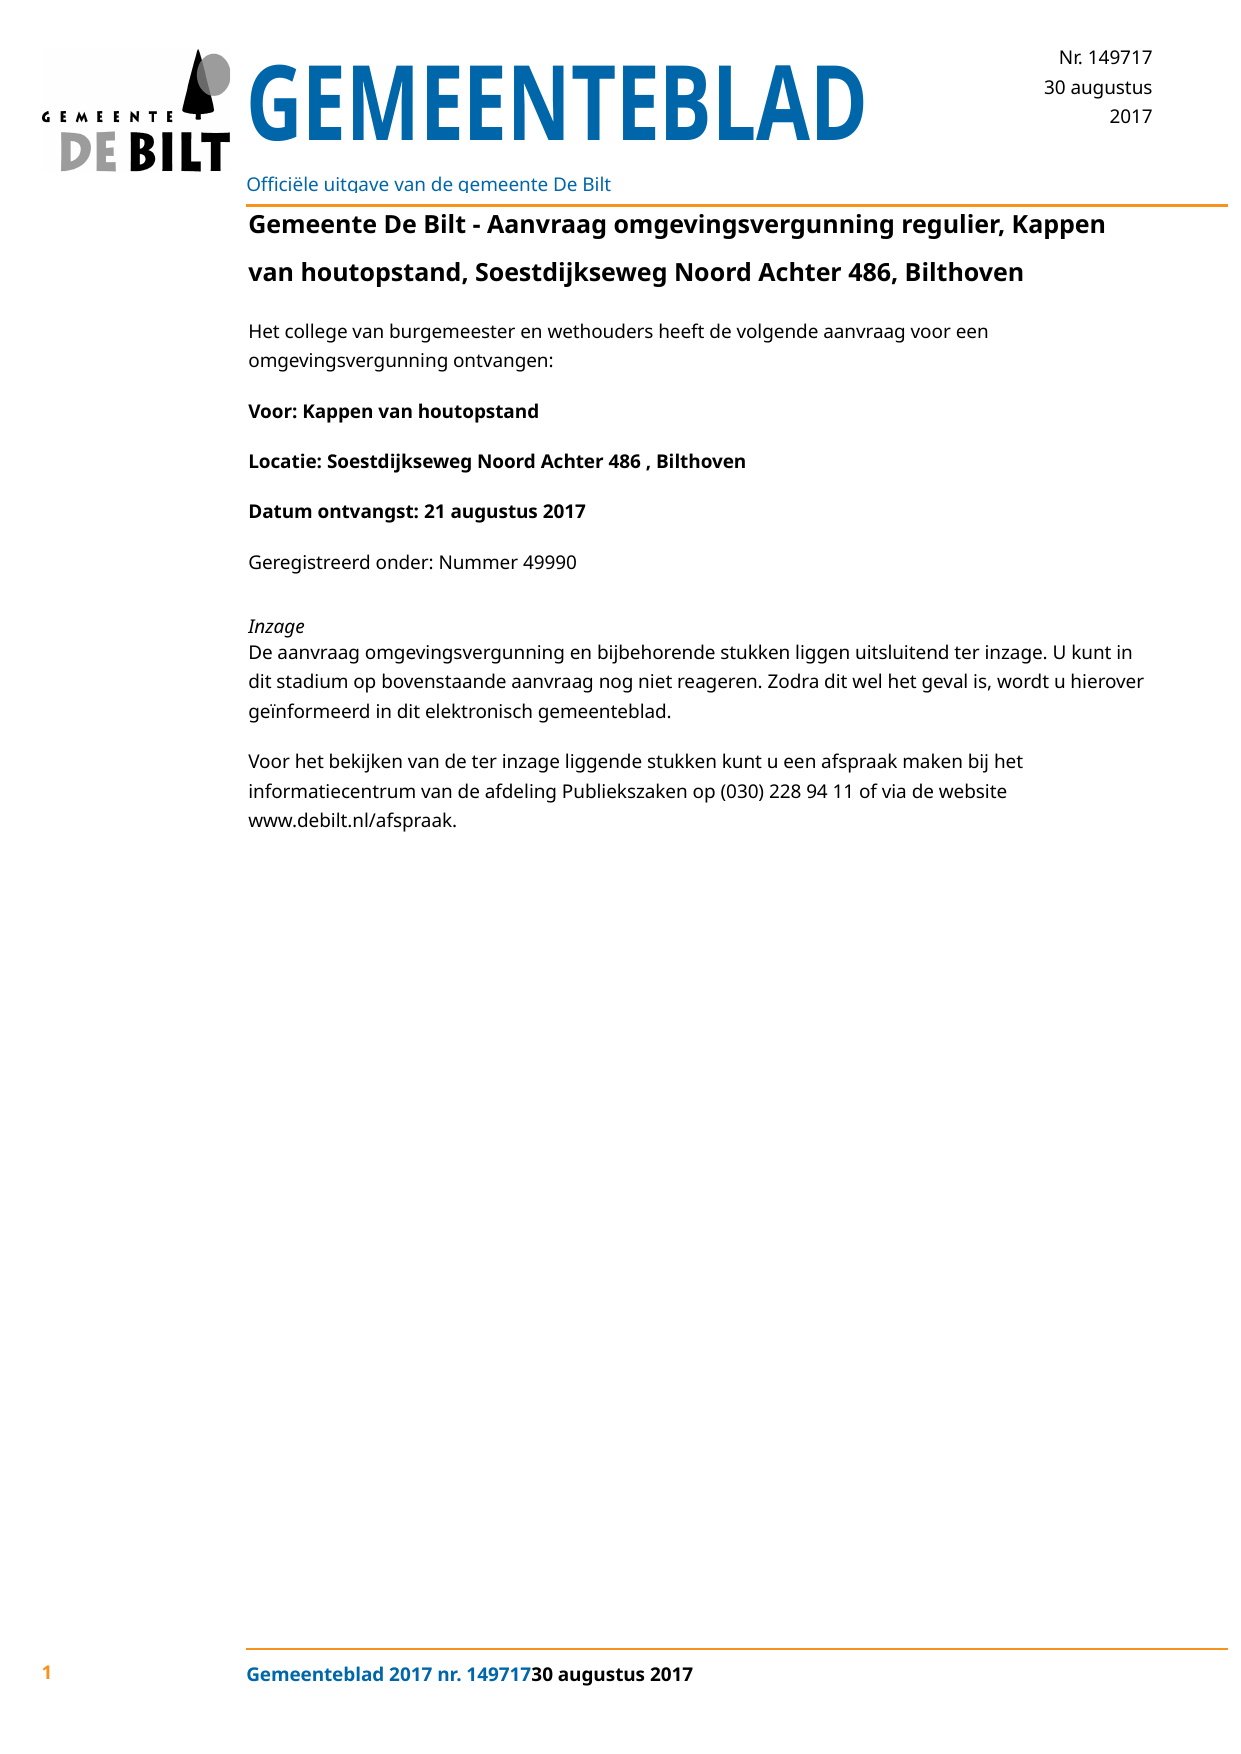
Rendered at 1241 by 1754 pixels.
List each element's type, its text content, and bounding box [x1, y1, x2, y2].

text Datum ontvangst: 21 augustus 2017 [248, 499, 1152, 524]
text Inzage [248, 613, 1152, 639]
text Voor het bekijken van de ter inzage liggende stukken kunt u een afspraak maken bij het informatiecentrum van de afdeling Publiekszaken op (030) 228 94 11 of via de website www.debilt.nl/afspraak. [248, 748, 1152, 833]
text Locatie: Soestdijkseweg Noord Achter 486 , Bilthoven [248, 448, 1152, 474]
text Het college van burgemeester en wethouders heeft de volgende aanvraag voor een omgevingsvergunning ontvangen: [248, 318, 1152, 373]
text Geregistreerd onder: Nummer 49990 [248, 549, 1152, 575]
text Gemeente De Bilt - Aanvraag omgevingsvergunning regulier, Kappen van houtopstand, Soestdijkseweg Noord Achter 486, Bilthoven [248, 207, 1152, 288]
picture [41, 47, 231, 172]
text Voor: Kappen van houtopstand [248, 398, 1152, 424]
text De aanvraag omgevingsvergunning en bijbehorende stukken liggen uitsluitend ter inzage. U kunt in dit stadium op bovenstaande aanvraag nog niet reageren. Zodra dit wel het geval is, wordt u hierover geïnformeerd in dit elektronisch gemeenteblad. [248, 639, 1152, 724]
